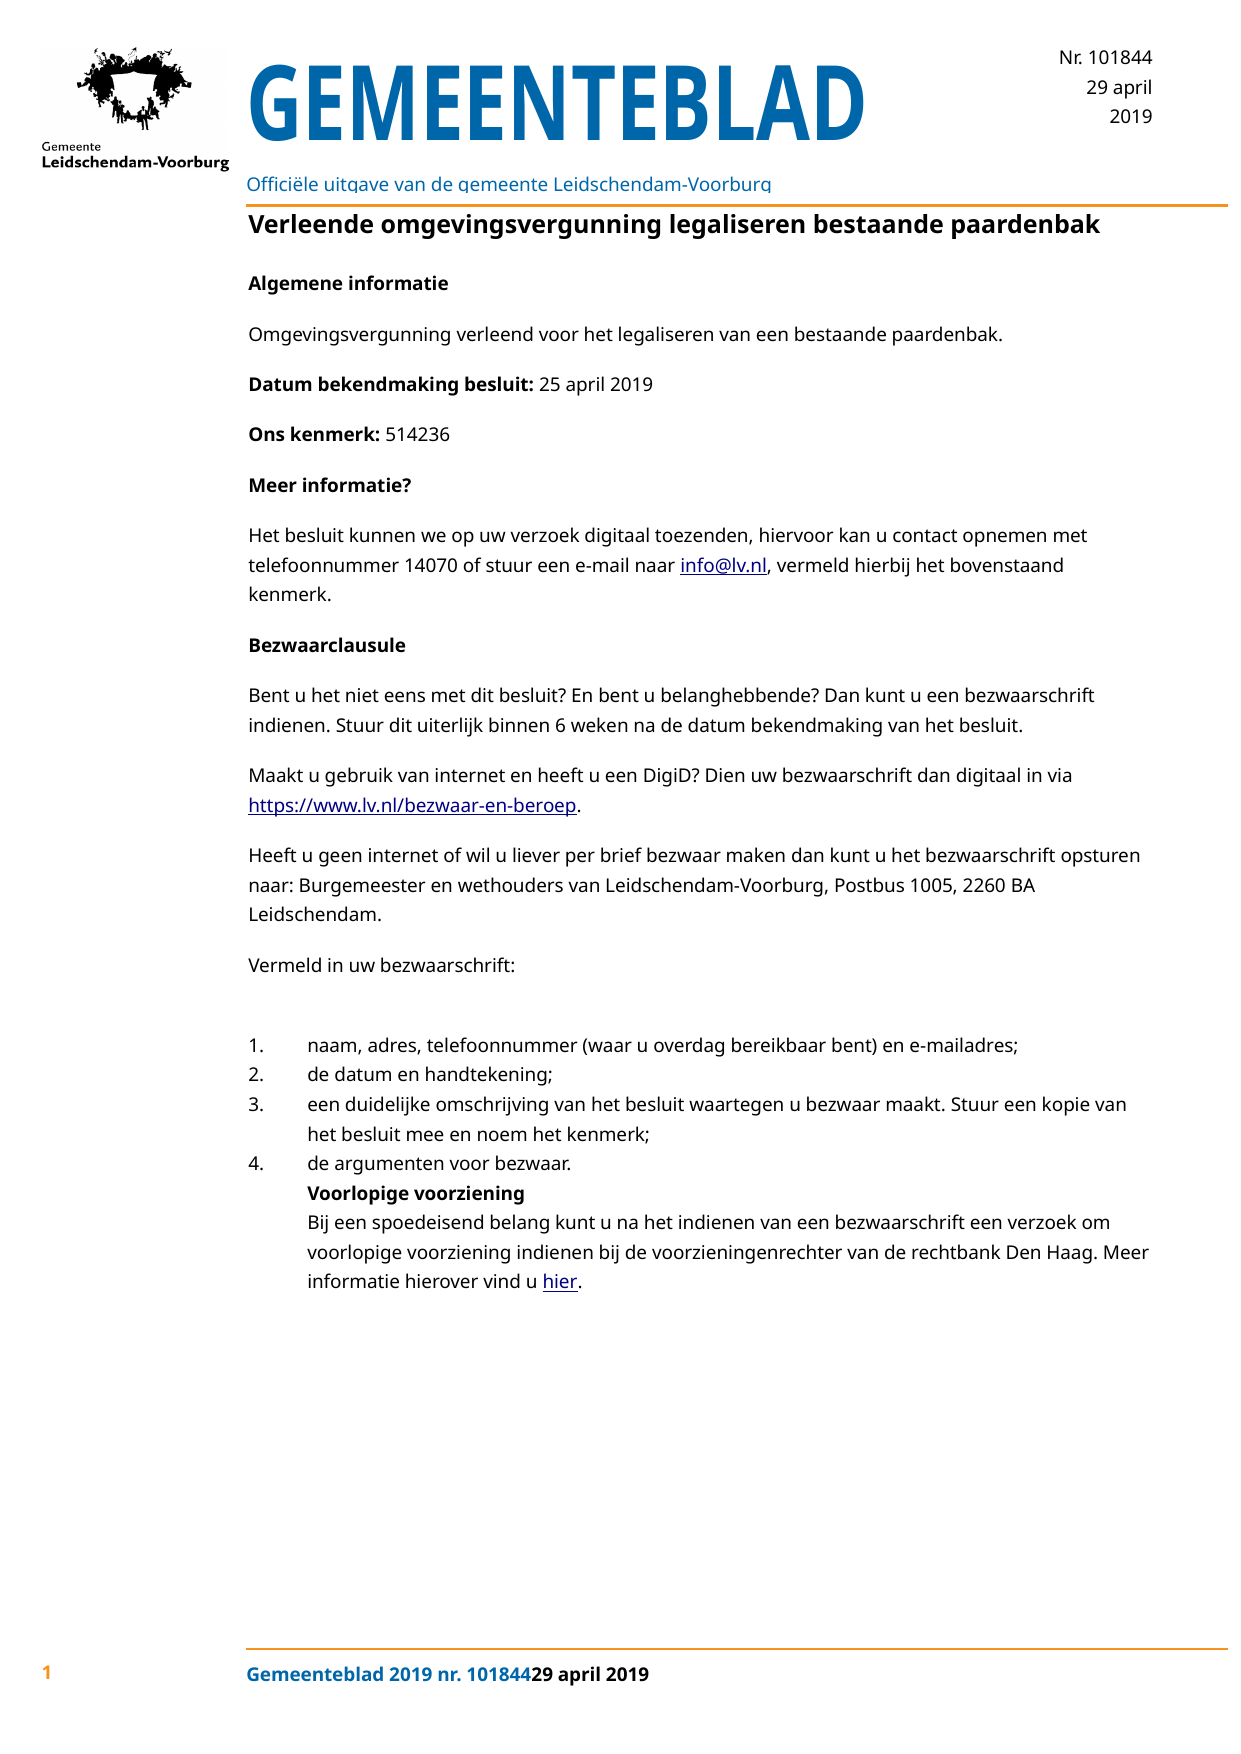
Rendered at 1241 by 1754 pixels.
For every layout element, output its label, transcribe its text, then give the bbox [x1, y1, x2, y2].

list de datum en handtekening; [248, 1062, 1152, 1087]
text Maakt u gebruik van internet en heeft u een DigiD? Dien uw bezwaarschrift dan digitaal in via https://www.lv.nl/bezwaar-en-beroep. [248, 762, 1152, 818]
list een duidelijke omschrijving van het besluit waartegen u bezwaar maakt. Stuur een kopie van het besluit mee en noem het kenmerk; [248, 1091, 1152, 1146]
text Heeft u geen internet of wil u liever per brief bezwaar maken dan kunt u het bezwaarschrift opsturen naar: Burgemeester en wethouders van Leidschendam-Voorburg, Postbus 1005, 2260 BA Leidschendam. [248, 842, 1152, 927]
text Het besluit kunnen we op uw verzoek digitaal toezenden, hiervoor kan u contact opnemen met telefoonnummer 14070 of stuur een e-mail naar info@lv.nl, vermeld hierbij het bovenstaand kenmerk. [248, 522, 1152, 607]
text Vermeld in uw bezwaarschrift: [248, 952, 1152, 978]
list Bij een spoedeisend belang kunt u na het indienen van een bezwaarschrift een verzoek om voorlopige voorziening indienen bij de voorzieningenrechter van de rechtbank Den Haag. Meer informatie hierover vind u hier. [248, 1209, 1152, 1294]
list de argumenten voor bezwaar. [248, 1150, 1152, 1176]
picture [41, 47, 231, 172]
text Meer informatie? [248, 472, 1152, 498]
text Omgevingsvergunning verleend voor het legaliseren van een bestaande paardenbak. [248, 321, 1152, 346]
text Datum bekendmaking besluit: 25 april 2019 [248, 371, 1152, 397]
text Algemene informatie [248, 270, 1152, 296]
text Verleende omgevingsvergunning legaliseren bestaande paardenbak [248, 207, 1152, 241]
list naam, adres, telefoonnummer (waar u overdag bereikbaar bent) en e-mailadres; [248, 1032, 1152, 1058]
text Bent u het niet eens met dit besluit? En bent u belanghebbende? Dan kunt u een bezwaarschrift indienen. Stuur dit uiterlijk binnen 6 weken na de datum bekendmaking van het besluit. [248, 682, 1152, 738]
text Bezwaarclausule [248, 632, 1152, 658]
list Voorlopige voorziening [248, 1180, 1152, 1206]
text Ons kenmerk: 514236 [248, 422, 1152, 447]
